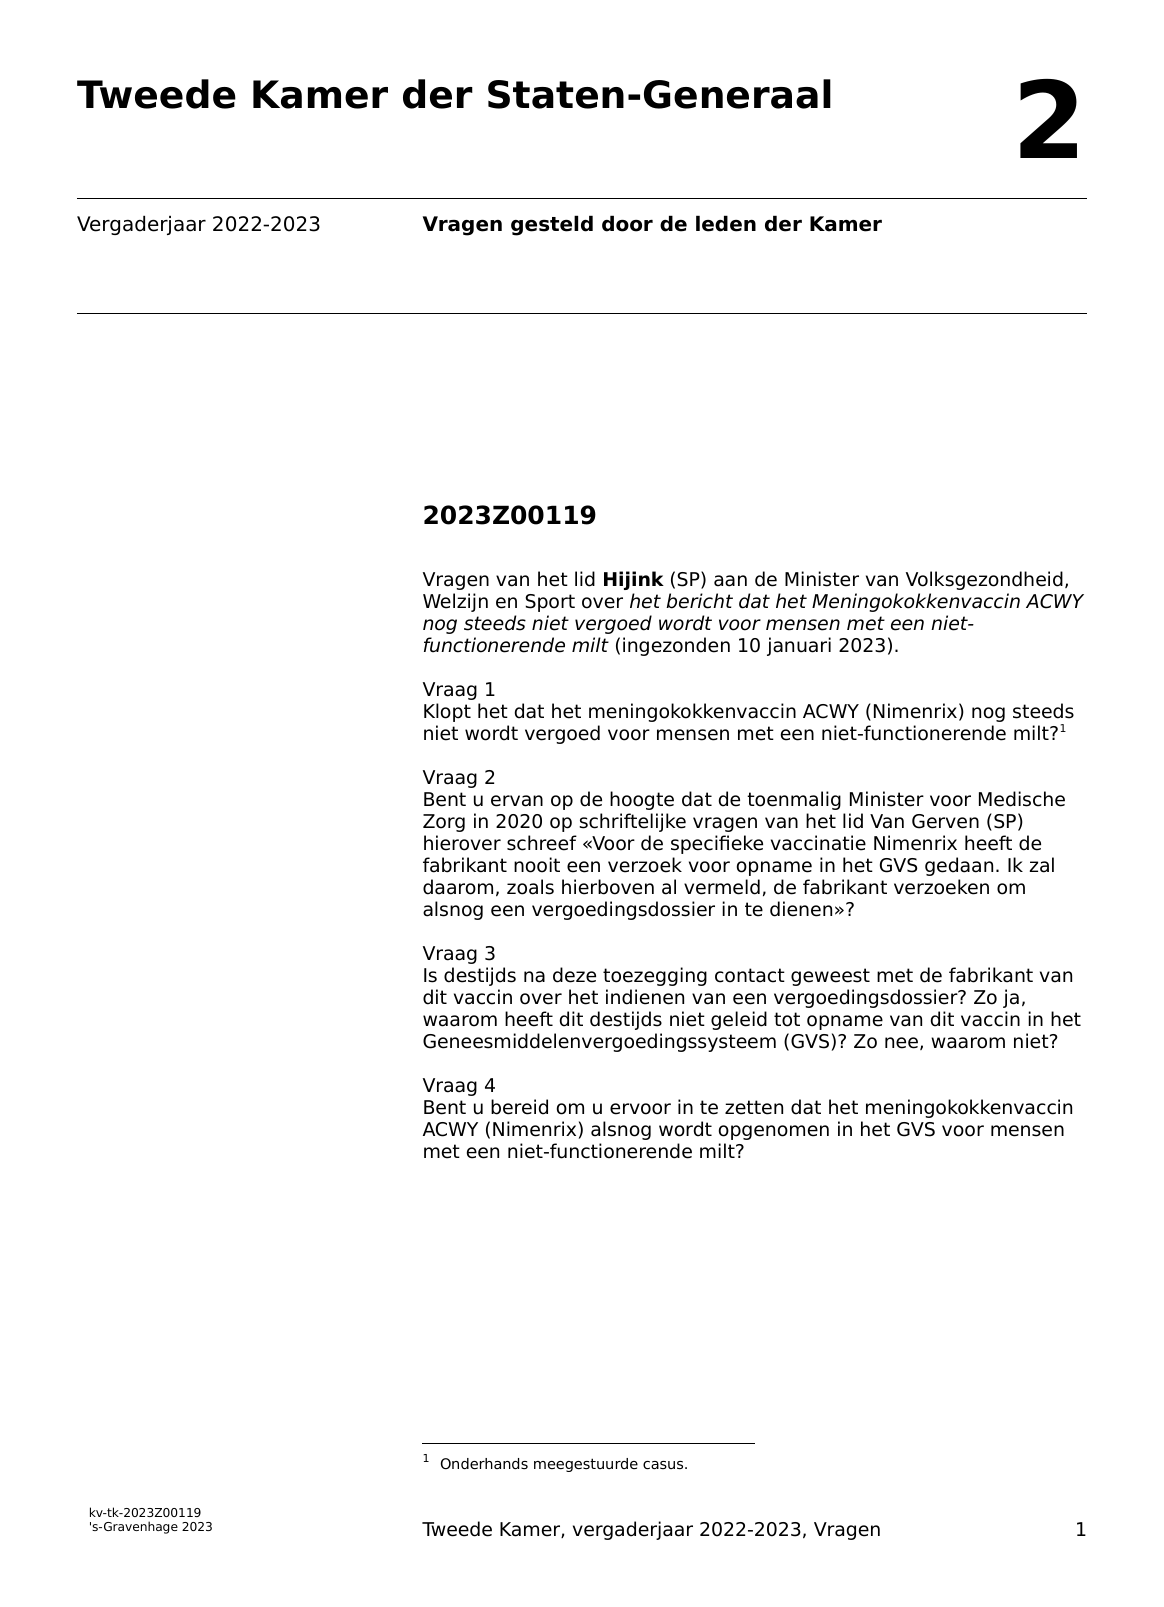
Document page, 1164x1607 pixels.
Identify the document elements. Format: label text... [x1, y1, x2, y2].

text kv-tk-2023Z00119 [88, 1506, 323, 1520]
table_cell Vragen gesteld door de leden der Kamer [422, 199, 1087, 313]
text 2023Z00119 [422, 501, 1087, 531]
text Klopt het dat het meningokokkenvaccin ACWY (Nimenrix) nog steeds niet wordt vergoed voor mensen met een niet-functionerende milt? [422, 701, 1087, 745]
text Is destijds na deze toezegging contact geweest met de fabrikant van dit vaccin over het indienen van een vergoedingsdossier? Zo ja, waarom heeft dit destijds niet geleid tot opname van dit vaccin in het Geneesmiddelenvergoedingssysteem (GVS)? Zo nee, waarom niet? [422, 965, 1087, 1053]
text Vraag 1 [422, 679, 1087, 701]
table_header Tweede Kamer der Staten-Generaal [77, 59, 886, 198]
text Onderhands meegestuurde casus. [422, 1452, 1087, 1474]
text Vraag 2 [422, 767, 1087, 789]
text Bent u bereid om u ervoor in te zetten dat het meningokokkenvaccin ACWY (Nimenrix) alsnog wordt opgenomen in het GVS voor mensen met een niet-functionerende milt? [422, 1097, 1087, 1163]
table_header 2 [886, 59, 1087, 198]
text Vragen van het lid Hijink (SP) aan de Minister van Volksgezondheid, Welzijn en Sport over het bericht dat het Meningokokkenvaccin ACWY nog steeds niet vergoed wordt voor mensen met een niet-functionerende milt (ingezonden 10 januari 2023). [422, 569, 1087, 657]
text Vraag 4 [422, 1075, 1087, 1097]
text Vraag 3 [422, 943, 1087, 965]
text 's-Gravenhage 2023 [88, 1520, 323, 1534]
text Bent u ervan op de hoogte dat de toenmalig Minister voor Medische Zorg in 2020 op schriftelijke vragen van het lid Van Gerven (SP) hierover schreef «Voor de specifieke vaccinatie Nimenrix heeft de fabrikant nooit een verzoek voor opname in het GVS gedaan. Ik zal daarom, zoals hierboven al vermeld, de fabrikant verzoeken om alsnog een vergoedingsdossier in te dienen»? [422, 789, 1087, 921]
table_cell Vergaderjaar 2022-2023 [77, 199, 422, 313]
